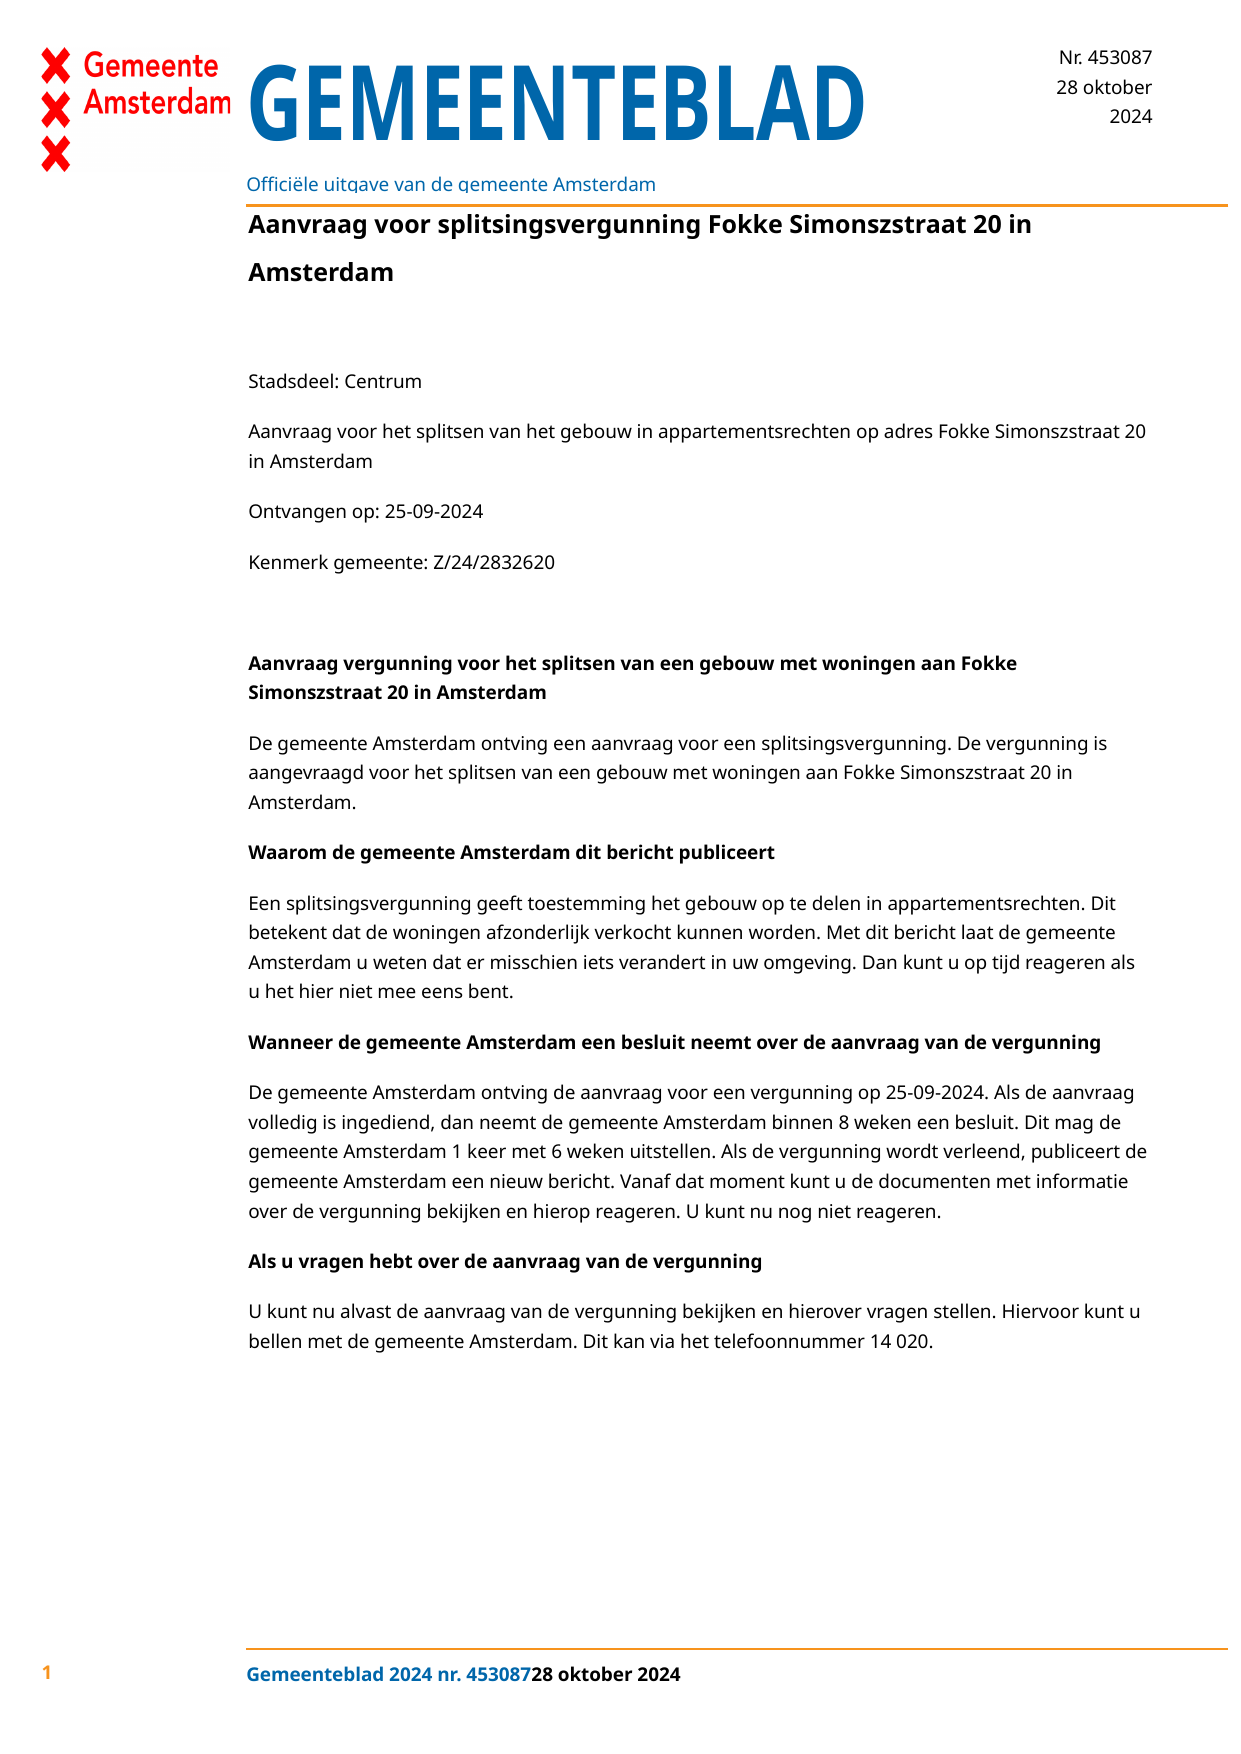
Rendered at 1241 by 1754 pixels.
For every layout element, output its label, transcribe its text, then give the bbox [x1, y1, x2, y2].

text De gemeente Amsterdam ontving de aanvraag voor een vergunning op 25-09-2024. Als de aanvraag volledig is ingediend, dan neemt de gemeente Amsterdam binnen 8 weken een besluit. Dit mag de gemeente Amsterdam 1 keer met 6 weken uitstellen. Als de vergunning wordt verleend, publiceert de gemeente Amsterdam een nieuw bericht. Vanaf dat moment kunt u de documenten met informatie over de vergunning bekijken en hierop reageren. U kunt nu nog niet reageren. [248, 1079, 1152, 1224]
text Een splitsingsvergunning geeft toestemming het gebouw op te delen in appartementsrechten. Dit betekent dat de woningen afzonderlijk verkocht kunnen worden. Met dit bericht laat de gemeente Amsterdam u weten dat er misschien iets verandert in uw omgeving. Dan kunt u op tijd reageren als u het hier niet mee eens bent. [248, 890, 1152, 1004]
text Stadsdeel: Centrum [248, 368, 1152, 394]
text Wanneer de gemeente Amsterdam een besluit neemt over de aanvraag van de vergunning [248, 1029, 1152, 1055]
text Aanvraag voor het splitsen van het gebouw in appartementsrechten op adres Fokke Simonszstraat 20 in Amsterdam [248, 419, 1152, 474]
text U kunt nu alvast de aanvraag van de vergunning bekijken en hierover vragen stellen. Hiervoor kunt u bellen met de gemeente Amsterdam. Dit kan via het telefoonnummer 14 020. [248, 1299, 1152, 1354]
picture [41, 47, 231, 172]
text Aanvraag voor splitsingsvergunning Fokke Simonszstraat 20 in Amsterdam [248, 207, 1152, 288]
text Kenmerk gemeente: Z/24/2832620 [248, 549, 1152, 575]
text Waarom de gemeente Amsterdam dit bericht publiceert [248, 839, 1152, 865]
text Aanvraag vergunning voor het splitsen van een gebouw met woningen aan Fokke Simonszstraat 20 in Amsterdam [248, 650, 1152, 705]
text Ontvangen op: 25-09-2024 [248, 499, 1152, 524]
text De gemeente Amsterdam ontving een aanvraag voor een splitsingsvergunning. De vergunning is aangevraagd voor het splitsen van een gebouw met woningen aan Fokke Simonszstraat 20 in Amsterdam. [248, 730, 1152, 815]
text Als u vragen hebt over de aanvraag van de vergunning [248, 1248, 1152, 1274]
